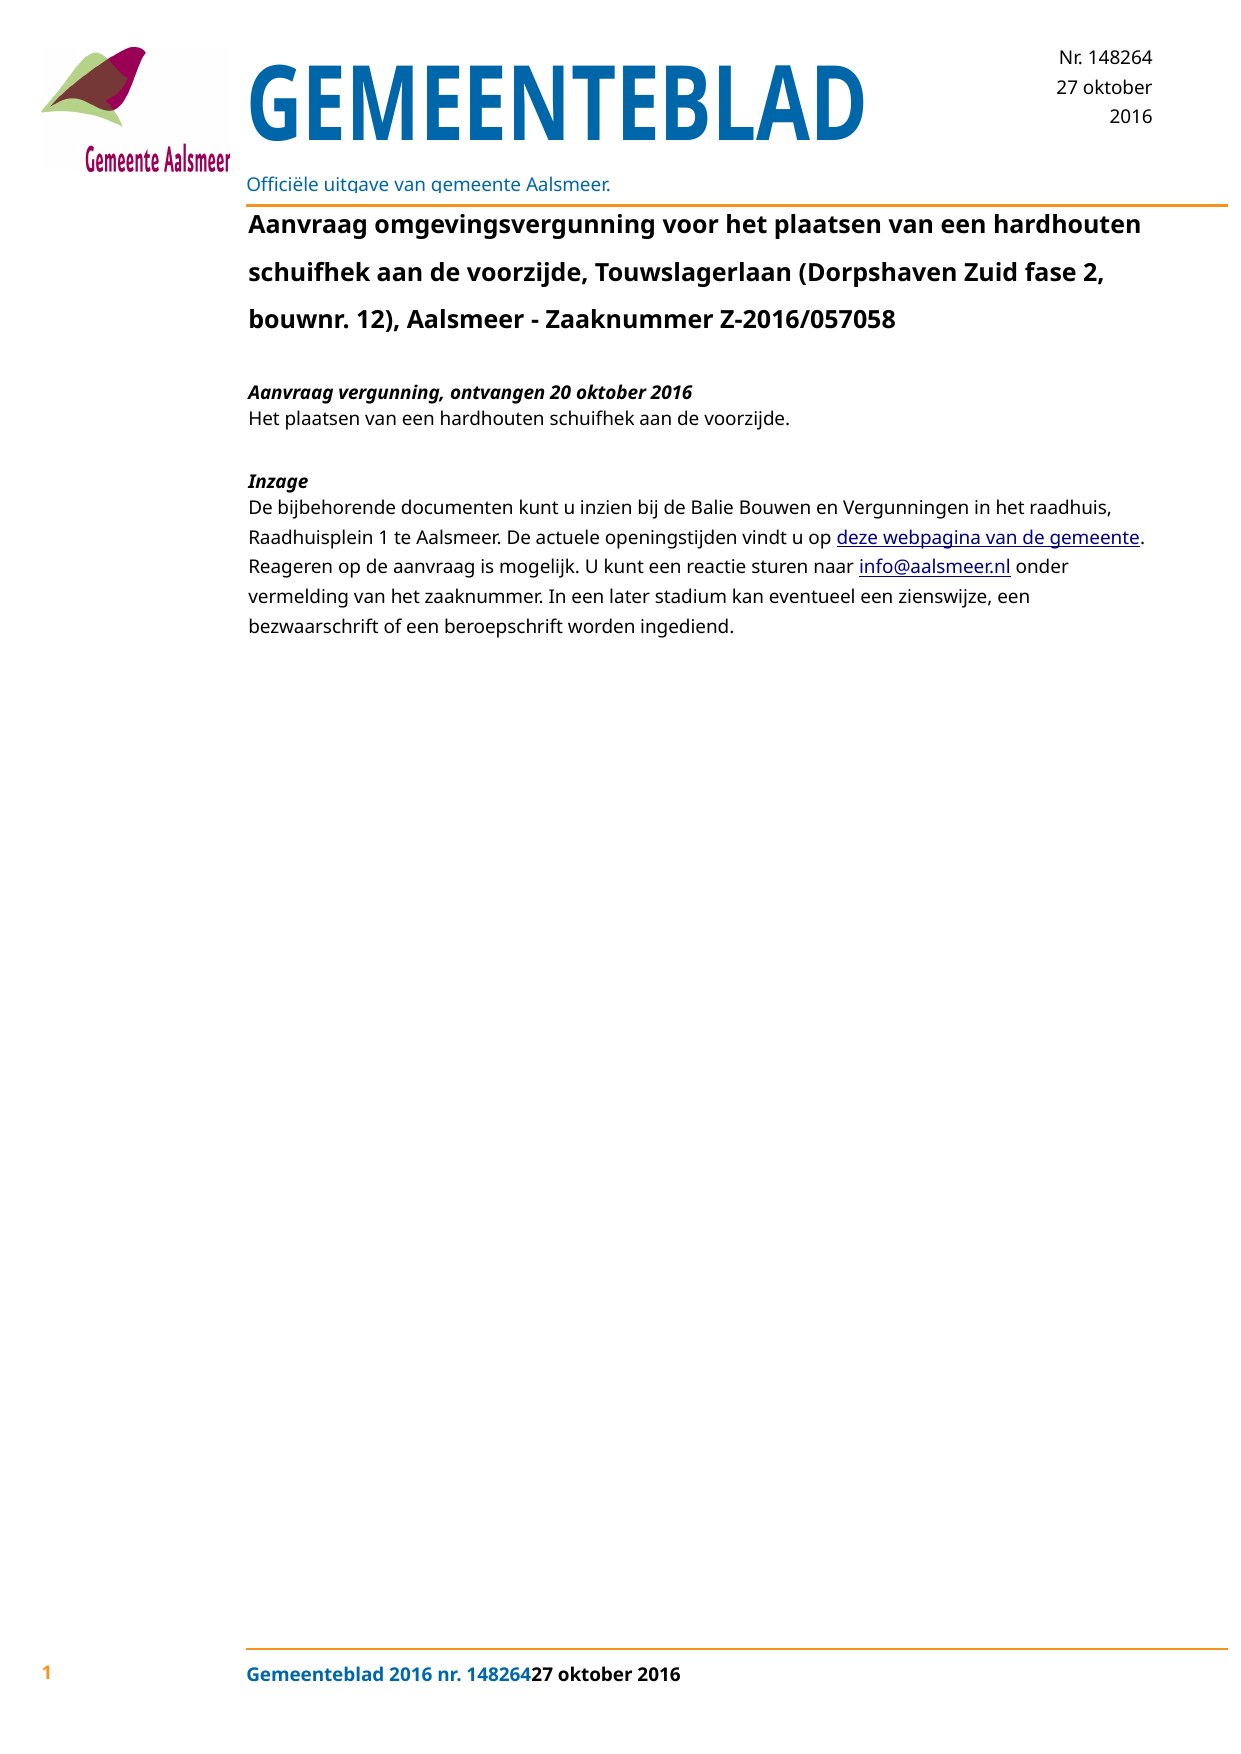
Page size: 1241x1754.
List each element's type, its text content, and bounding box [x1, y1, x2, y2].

text ​ [248, 663, 1152, 689]
picture [41, 47, 231, 172]
text Inzage [248, 469, 1152, 494]
text Aanvraag vergunning, ontvangen 20 oktober 2016 [248, 379, 1152, 405]
text Aanvraag omgevingsvergunning voor het plaatsen van een hardhouten schuifhek aan de voorzijde, Touwslagerlaan (Dorpshaven Zuid fase 2, bouwnr. 12), Aalsmeer - Zaaknummer Z-2016/057058 [248, 207, 1152, 336]
text De bijbehorende documenten kunt u inzien bij de Balie Bouwen en Vergunningen in het raadhuis, Raadhuisplein 1 te Aalsmeer. De actuele openingstijden vindt u op deze webpagina van de gemeente. Reageren op de aanvraag is mogelijk. U kunt een reactie sturen naar info@aalsmeer.nl onder vermelding van het zaaknummer. In een later stadium kan eventueel een zienswijze, een bezwaarschrift of een beroepschrift worden ingediend. [248, 494, 1152, 638]
text Het plaatsen van een hardhouten schuifhek aan de voorzijde. [248, 405, 1152, 431]
